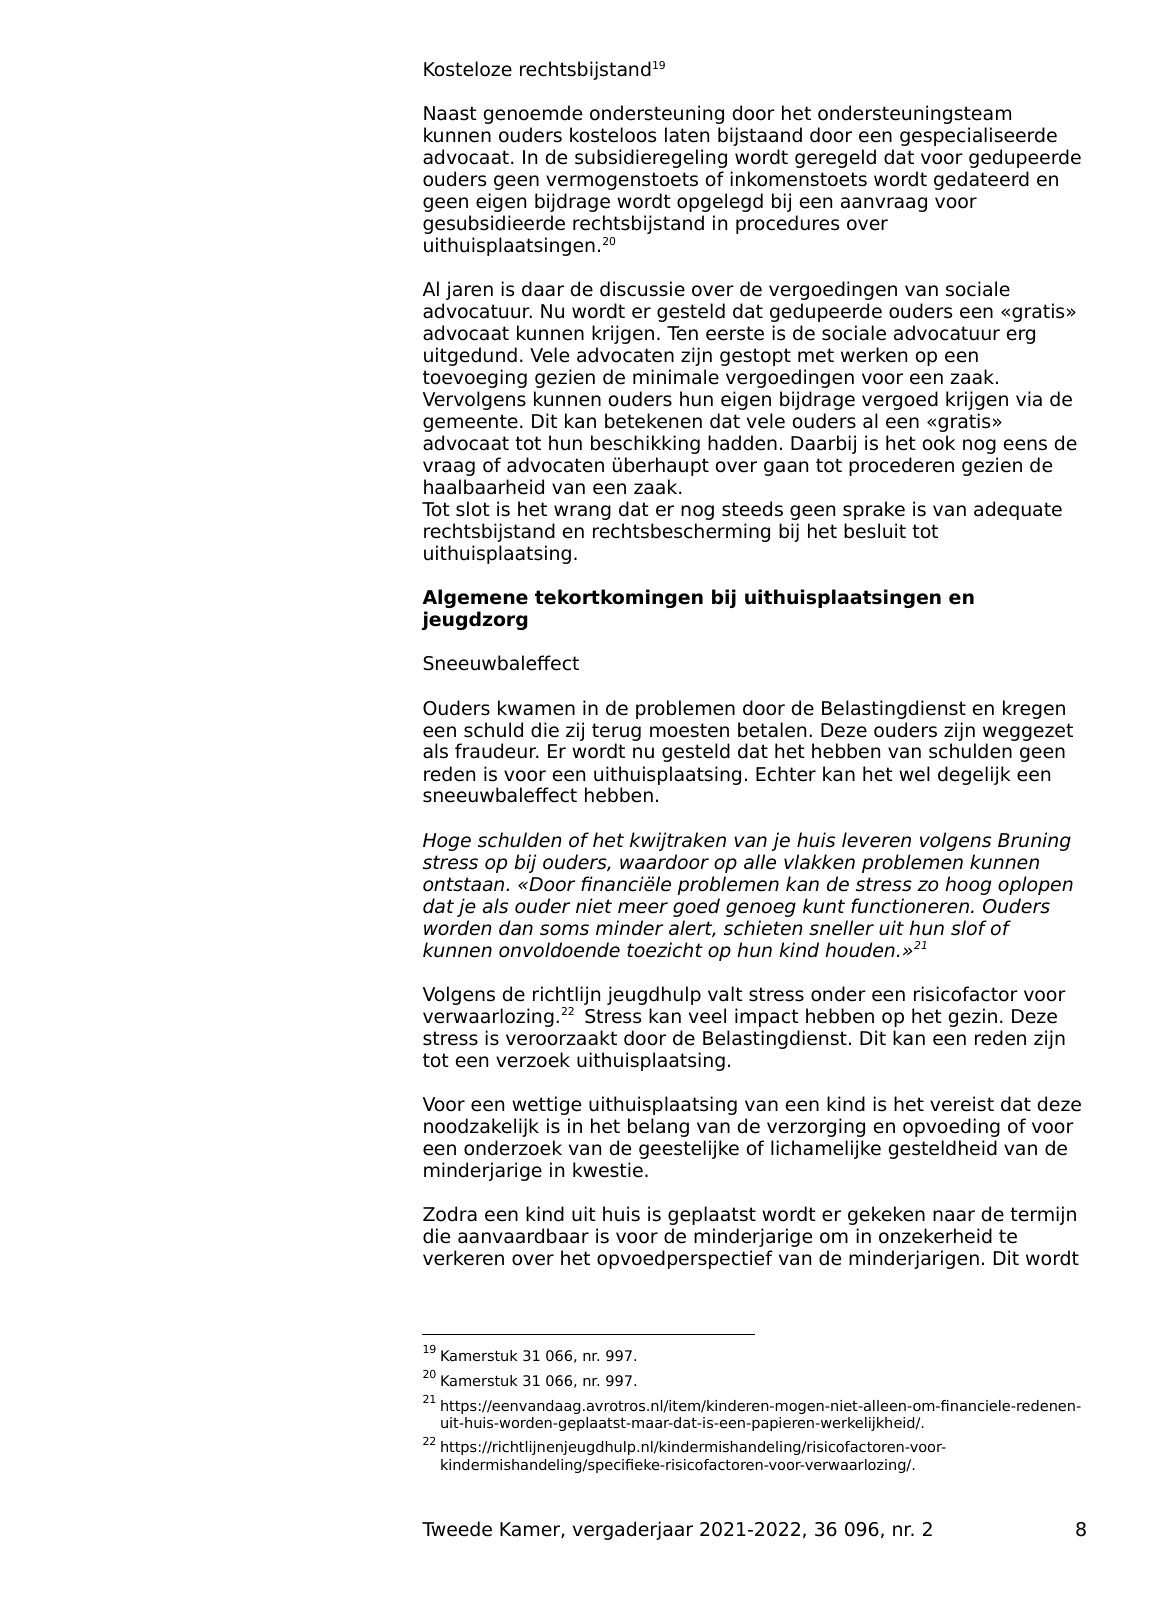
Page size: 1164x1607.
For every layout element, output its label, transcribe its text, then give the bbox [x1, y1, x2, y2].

text Zodra een kind uit huis is geplaatst wordt er gekeken naar de termijn die aanvaardbaar is voor de minderjarige om in onzekerheid te verkeren over het opvoedperspectief van de minderjarigen. Dit wordt [422, 1204, 1087, 1270]
text Ouders kwamen in de problemen door de Belastingdienst en kregen een schuld die zij terug moesten betalen. Deze ouders zijn weggezet als fraudeur. Er wordt nu gesteld dat het hebben van schulden geen reden is voor een uithuisplaatsing. Echter kan het wel degelijk een sneeuwbaleffect hebben. [422, 697, 1087, 807]
text Al jaren is daar de discussie over de vergoedingen van sociale advocatuur. Nu wordt er gesteld dat gedupeerde ouders een «gratis» advocaat kunnen krijgen. Ten eerste is de sociale advocatuur erg uitgedund. Vele advocaten zijn gestopt met werken op een toevoeging gezien de minimale vergoedingen voor een zaak. Vervolgens kunnen ouders hun eigen bijdrage vergoed krijgen via de gemeente. Dit kan betekenen dat vele ouders al een «gratis» advocaat tot hun beschikking hadden. Daarbij is het ook nog eens de vraag of advocaten überhaupt over gaan tot procederen gezien de haalbaarheid van een zaak. [422, 279, 1087, 499]
subtitle Algemene tekortkomingen bij uithuisplaatsingen en jeugdzorg [422, 587, 1087, 631]
text Volgens de richtlijn jeugdhulp valt stress onder een risicofactor voor verwaarlozing. Stress kan veel impact hebben op het gezin. Deze stress is veroorzaakt door de Belastingdienst. Dit kan een reden zijn tot een verzoek uithuisplaatsing. [422, 984, 1087, 1072]
subtitle Sneeuwbaleffect [422, 653, 1087, 675]
text https://richtlijnenjeugdhulp.nl/kindermishandeling/risicofactoren-voor-kindermishandeling/specifieke-risicofactoren-voor-verwaarlozing/. [422, 1435, 1087, 1474]
text Naast genoemde ondersteuning door het ondersteuningsteam kunnen ouders kosteloos laten bijstaand door een gespecialiseerde advocaat. In de subsidieregeling wordt geregeld dat voor gedupeerde ouders geen vermogenstoets of inkomenstoets wordt gedateerd en geen eigen bijdrage wordt opgelegd bij een aanvraag voor gesubsidieerde rechtsbijstand in procedures over uithuisplaatsingen. [422, 103, 1087, 257]
text Kamerstuk 31 066, nr. 997. [422, 1368, 1087, 1391]
text https://eenvandaag.avrotros.nl/item/kinderen-mogen-niet-alleen-om-financiele-redenen-uit-huis-worden-geplaatst-maar-dat-is-een-papieren-werkelijkheid/. [422, 1393, 1087, 1432]
text Tot slot is het wrang dat er nog steeds geen sprake is van adequate rechtsbijstand en rechtsbescherming bij het besluit tot uithuisplaatsing. [422, 499, 1087, 565]
text Hoge schulden of het kwijtraken van je huis leveren volgens Bruning stress op bij ouders, waardoor op alle vlakken problemen kunnen ontstaan. «Door financiële problemen kan de stress zo hoog oplopen dat je als ouder niet meer goed genoeg kunt functioneren. Ouders worden dan soms minder alert, schieten sneller uit hun slof of kunnen onvoldoende toezicht op hun kind houden.» [422, 829, 1087, 961]
text Kamerstuk 31 066, nr. 997. [422, 1343, 1087, 1366]
text Voor een wettige uithuisplaatsing van een kind is het vereist dat deze noodzakelijk is in het belang van de verzorging en opvoeding of voor een onderzoek van de geestelijke of lichamelijke gesteldheid van de minderjarige in kwestie. [422, 1094, 1087, 1182]
subtitle Kosteloze rechtsbijstand [422, 59, 1087, 81]
